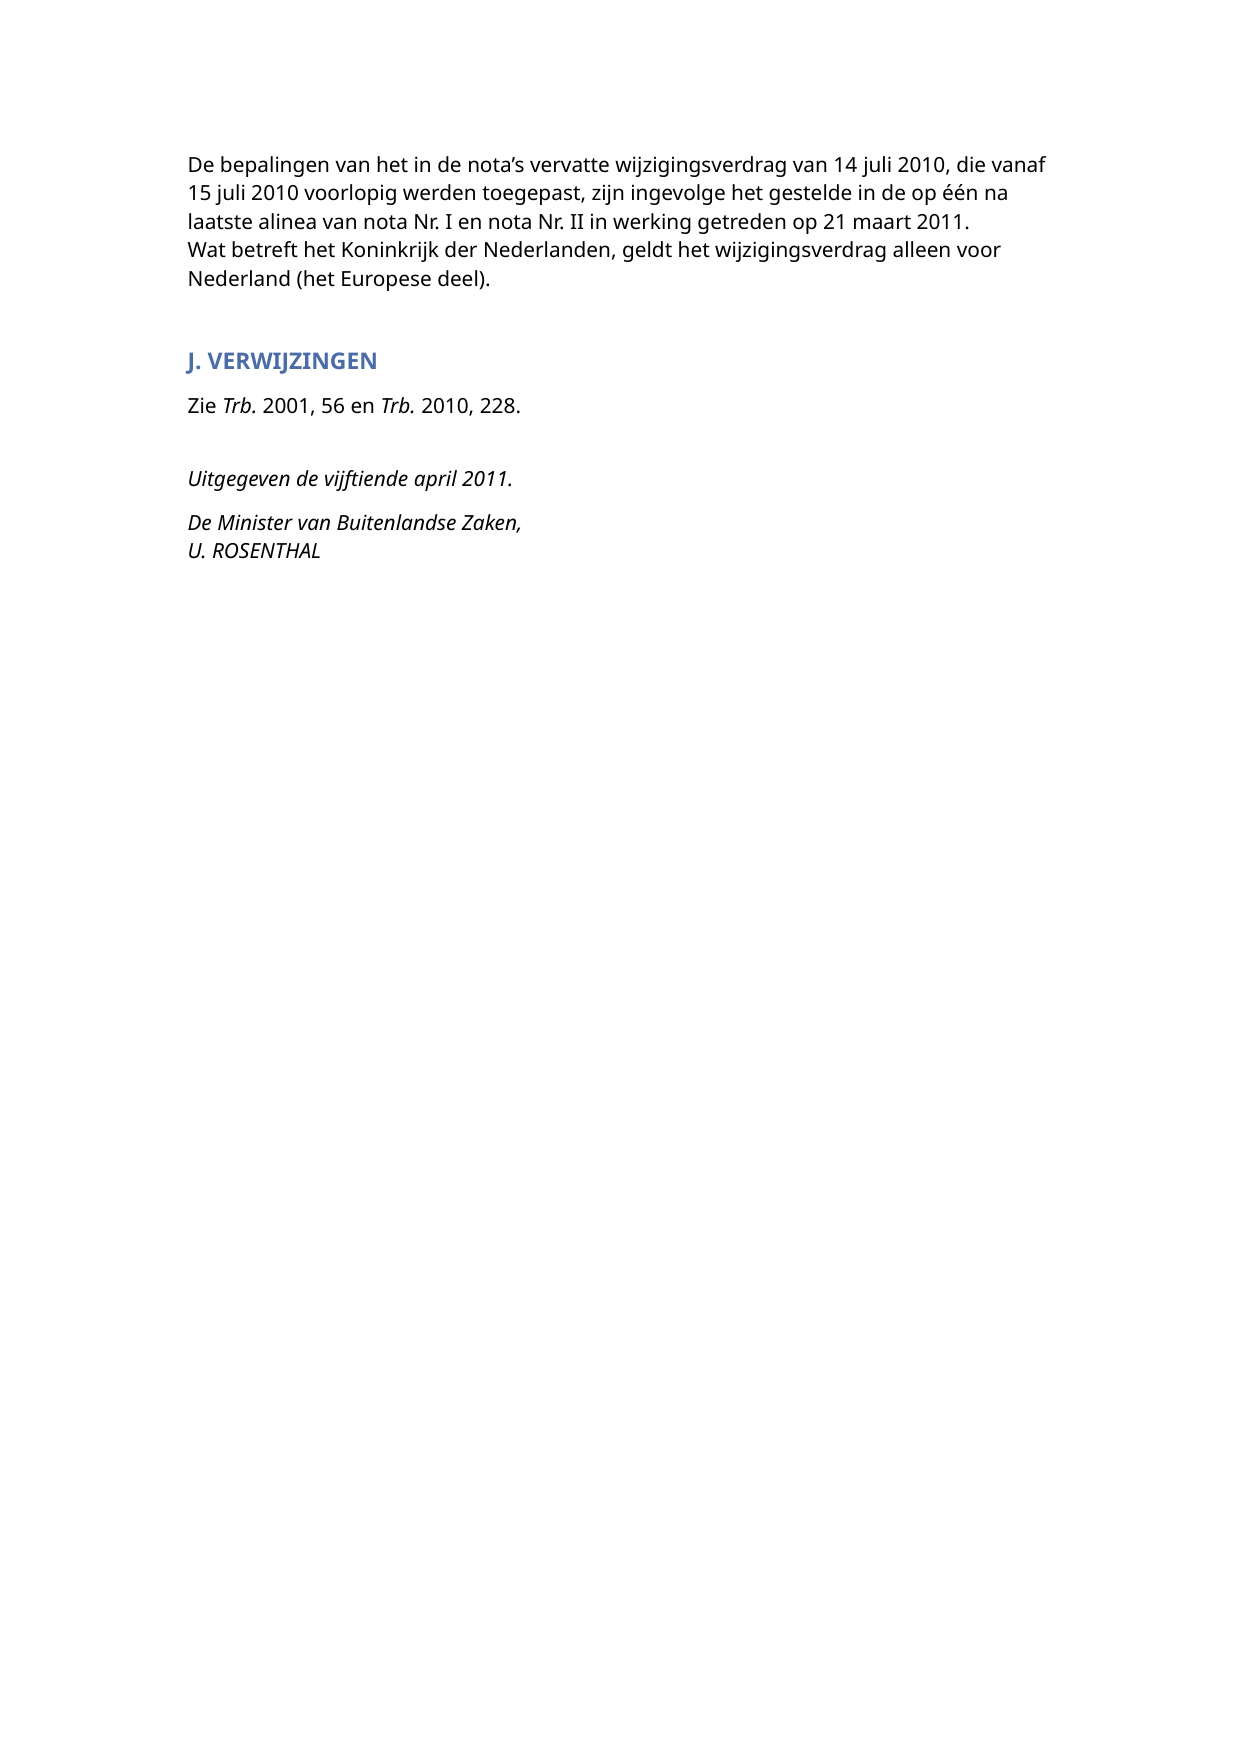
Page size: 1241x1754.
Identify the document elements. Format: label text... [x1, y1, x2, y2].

text Zie Trb. 2001, 56 en Trb. 2010, 228. [187, 391, 1053, 419]
text De Minister van Buitenlandse Zaken, [187, 508, 1053, 536]
text De bepalingen van het in de nota’s vervatte wijzigingsverdrag van 14 juli 2010, die vanaf 15 juli 2010 voorlopig werden toegepast, zijn ingevolge het gestelde in de op één na laatste alinea van nota Nr. I en nota Nr. II in werking getreden op 21 maart 2011. [187, 150, 1053, 235]
text U. ROSENTHAL [187, 536, 1053, 565]
text Wat betreft het Koninkrijk der Nederlanden, geldt het wijzigingsverdrag alleen voor Nederland (het Europese deel). [187, 235, 1053, 292]
subtitle J. VERWIJZINGEN [187, 345, 1053, 376]
text Uitgegeven de vijftiende april 2011. [187, 464, 1053, 493]
